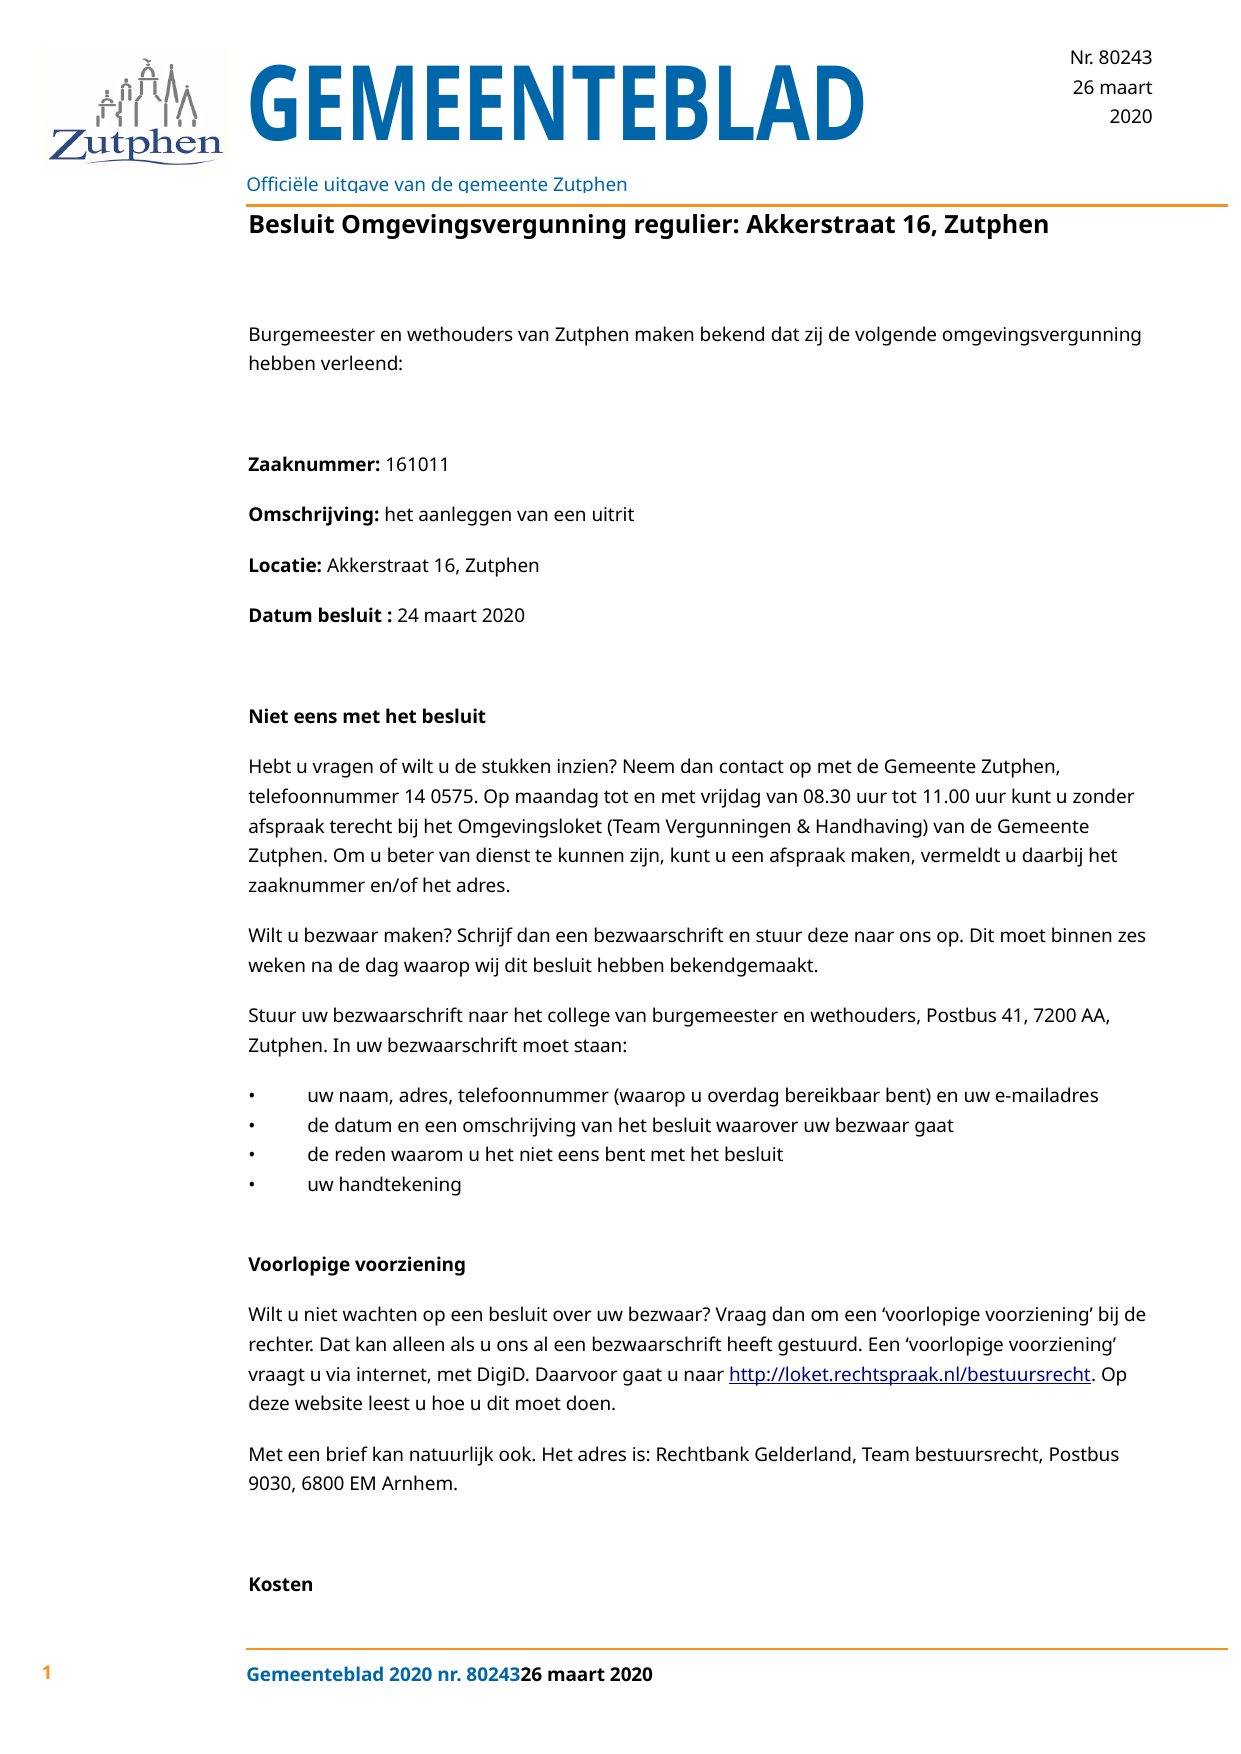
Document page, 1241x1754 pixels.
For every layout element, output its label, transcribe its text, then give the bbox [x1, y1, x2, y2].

text Zaaknummer: 161011 [248, 451, 1152, 477]
text Kosten [248, 1571, 1152, 1597]
text Locatie: Akkerstraat 16, Zutphen [248, 552, 1152, 578]
text Voorlopige voorziening [248, 1251, 1152, 1277]
text Omschrijving: het aanleggen van een uitrit [248, 502, 1152, 527]
text Wilt u niet wachten op een besluit over uw bezwaar? Vraag dan om een ‘voorlopige voorziening’ bij de rechter. Dat kan alleen als u ons al een bezwaarschrift heeft gestuurd. Een ‘voorlopige voorziening’ vraagt u via internet, met DigiD. Daarvoor gaat u naar http://loket.rechtspraak.nl/bestuursrecht. Op deze website leest u hoe u dit moet doen. [248, 1302, 1152, 1416]
list uw handtekening [248, 1171, 1152, 1197]
text Burgemeester en wethouders van Zutphen maken bekend dat zij de volgende omgevingsvergunning hebben verleend: [248, 321, 1152, 376]
list uw naam, adres, telefoonnummer (waarop u overdag bereikbaar bent) en uw e-mailadres [248, 1082, 1152, 1108]
text Besluit Omgevingsvergunning regulier: Akkerstraat 16, Zutphen [248, 207, 1152, 241]
list de datum en een omschrijving van het besluit waarover uw bezwaar gaat [248, 1112, 1152, 1138]
text Stuur uw bezwaarschrift naar het college van burgemeester en wethouders, Postbus 41, 7200 AA, Zutphen. In uw bezwaarschrift moet staan: [248, 1002, 1152, 1058]
list de reden waarom u het niet eens bent met het besluit [248, 1142, 1152, 1167]
text Wilt u bezwaar maken? Schrijf dan een bezwaarschrift en stuur deze naar ons op. Dit moet binnen zes weken na de dag waarop wij dit besluit hebben bekendgemaakt. [248, 922, 1152, 978]
text Niet eens met het besluit [248, 703, 1152, 729]
picture [41, 47, 231, 172]
text Hebt u vragen of wilt u de stukken inzien? Neem dan contact op met de Gemeente Zutphen, telefoonnummer 14 0575. Op maandag tot en met vrijdag van 08.30 uur tot 11.00 uur kunt u zonder afspraak terecht bij het Omgevingsloket (Team Vergunningen & Handhaving) van de Gemeente Zutphen. Om u beter van dienst te kunnen zijn, kunt u een afspraak maken, vermeldt u daarbij het zaaknummer en/of het adres. [248, 754, 1152, 898]
text Datum besluit : 24 maart 2020 [248, 602, 1152, 628]
text Met een brief kan natuurlijk ook. Het adres is: Rechtbank Gelderland, Team bestuursrecht, Postbus 9030, 6800 EM Arnhem. [248, 1441, 1152, 1496]
